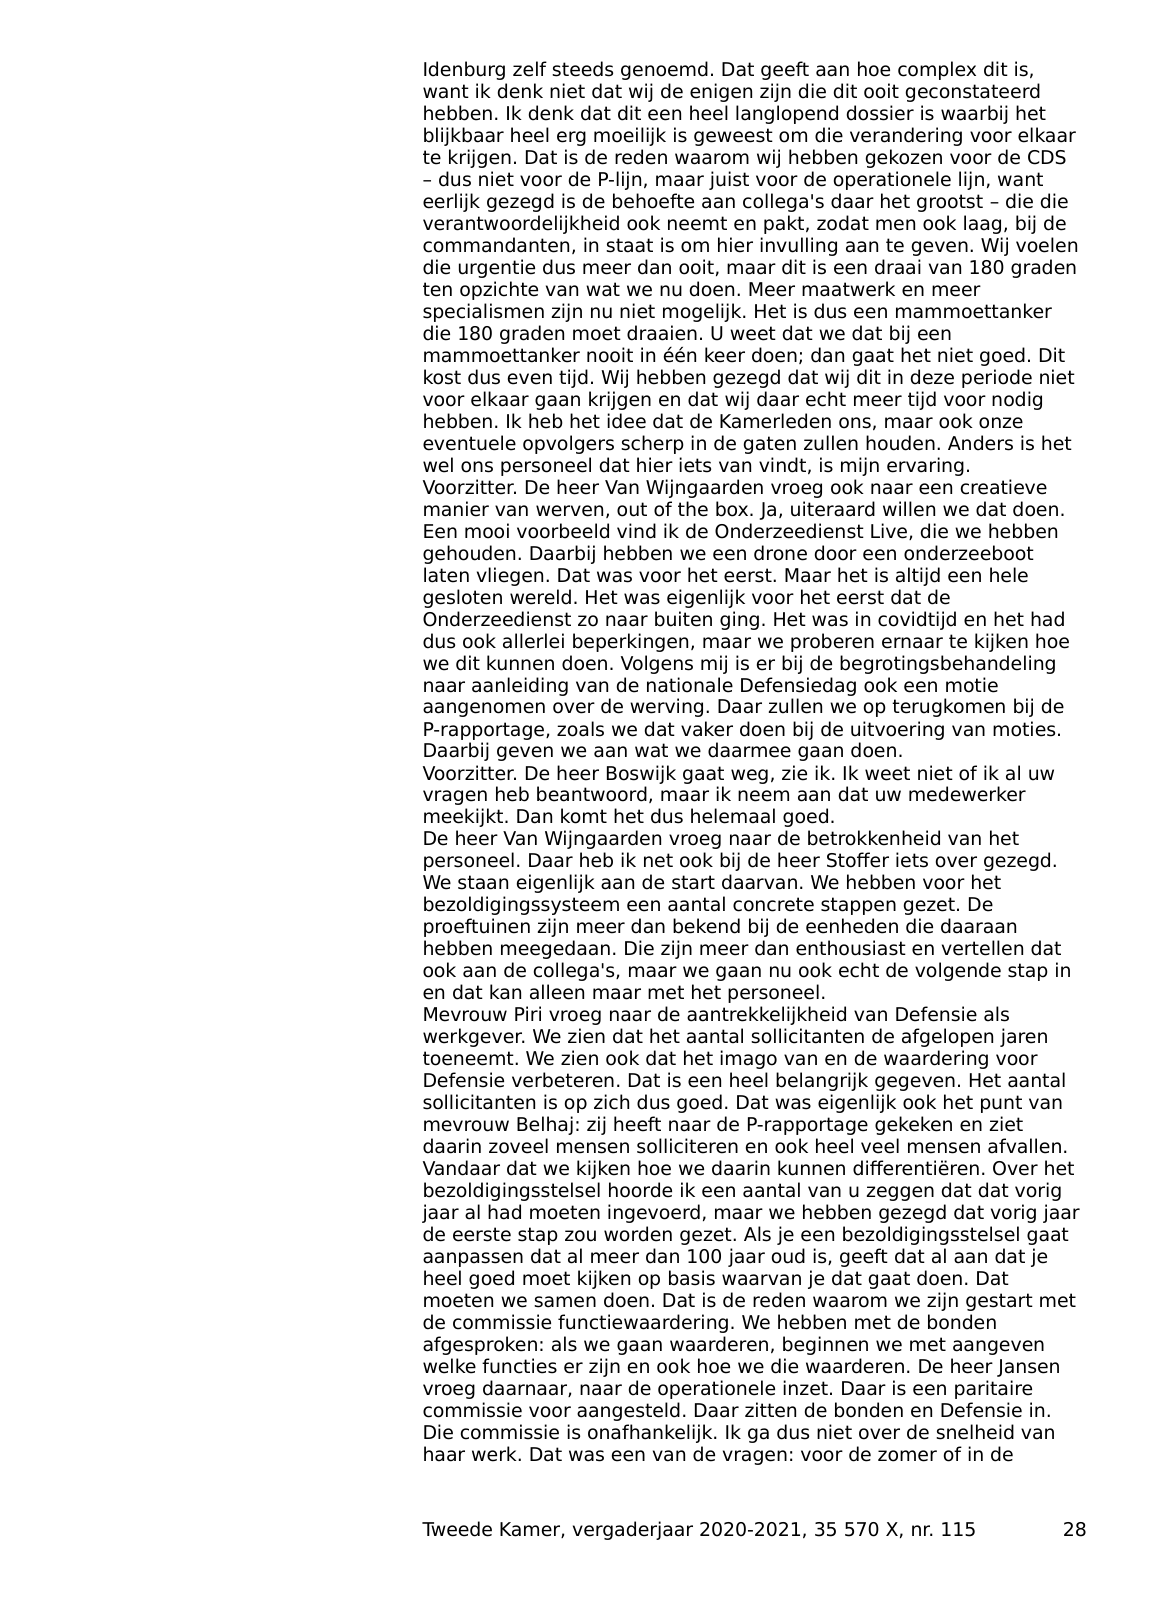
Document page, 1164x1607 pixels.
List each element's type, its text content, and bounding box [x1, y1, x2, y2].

text Mevrouw Piri vroeg naar de aantrekkelijkheid van Defensie als werkgever. We zien dat het aantal sollicitanten de afgelopen jaren toeneemt. We zien ook dat het imago van en de waardering voor Defensie verbeteren. Dat is een heel belangrijk gegeven. Het aantal sollicitanten is op zich dus goed. Dat was eigenlijk ook het punt van mevrouw Belhaj: zij heeft naar de P-rapportage gekeken en ziet daarin zoveel mensen solliciteren en ook heel veel mensen afvallen. Vandaar dat we kijken hoe we daarin kunnen differentiëren. Over het bezoldigingsstelsel hoorde ik een aantal van u zeggen dat dat vorig jaar al had moeten ingevoerd, maar we hebben gezegd dat vorig jaar de eerste stap zou worden gezet. Als je een bezoldigingsstelsel gaat aanpassen dat al meer dan 100 jaar oud is, geeft dat al aan dat je heel goed moet kijken op basis waarvan je dat gaat doen. Dat moeten we samen doen. Dat is de reden waarom we zijn gestart met de commissie functiewaardering. We hebben met de bonden afgesproken: als we gaan waarderen, beginnen we met aangeven welke functies er zijn en ook hoe we die waarderen. De heer Jansen vroeg daarnaar, naar de operationele inzet. Daar is een paritaire commissie voor aangesteld. Daar zitten de bonden en Defensie in. Die commissie is onafhankelijk. Ik ga dus niet over de snelheid van haar werk. Dat was een van de vragen: voor de zomer of in de [422, 1004, 1087, 1466]
text De heer Van Wijngaarden vroeg naar de betrokkenheid van het personeel. Daar heb ik net ook bij de heer Stoffer iets over gezegd. We staan eigenlijk aan de start daarvan. We hebben voor het bezoldigingssysteem een aantal concrete stappen gezet. De proeftuinen zijn meer dan bekend bij de eenheden die daaraan hebben meegedaan. Die zijn meer dan enthousiast en vertellen dat ook aan de collega's, maar we gaan nu ook echt de volgende stap in en dat kan alleen maar met het personeel. [422, 828, 1087, 1004]
text Idenburg zelf steeds genoemd. Dat geeft aan hoe complex dit is, want ik denk niet dat wij de enigen zijn die dit ooit geconstateerd hebben. Ik denk dat dit een heel langlopend dossier is waarbij het blijkbaar heel erg moeilijk is geweest om die verandering voor elkaar te krijgen. Dat is de reden waarom wij hebben gekozen voor de CDS – dus niet voor de P-lijn, maar juist voor de operationele lijn, want eerlijk gezegd is de behoefte aan collega's daar het grootst – die die verantwoordelijkheid ook neemt en pakt, zodat men ook laag, bij de commandanten, in staat is om hier invulling aan te geven. Wij voelen die urgentie dus meer dan ooit, maar dit is een draai van 180 graden ten opzichte van wat we nu doen. Meer maatwerk en meer specialismen zijn nu niet mogelijk. Het is dus een mammoettanker die 180 graden moet draaien. U weet dat we dat bij een mammoettanker nooit in één keer doen; dan gaat het niet goed. Dit kost dus even tijd. Wij hebben gezegd dat wij dit in deze periode niet voor elkaar gaan krijgen en dat wij daar echt meer tijd voor nodig hebben. Ik heb het idee dat de Kamerleden ons, maar ook onze eventuele opvolgers scherp in de gaten zullen houden. Anders is het wel ons personeel dat hier iets van vindt, is mijn ervaring. [422, 59, 1087, 477]
text Voorzitter. De heer Van Wijngaarden vroeg ook naar een creatieve manier van werven, out of the box. Ja, uiteraard willen we dat doen. Een mooi voorbeeld vind ik de Onderzeedienst Live, die we hebben gehouden. Daarbij hebben we een drone door een onderzeeboot laten vliegen. Dat was voor het eerst. Maar het is altijd een hele gesloten wereld. Het was eigenlijk voor het eerst dat de Onderzeedienst zo naar buiten ging. Het was in covidtijd en het had dus ook allerlei beperkingen, maar we proberen ernaar te kijken hoe we dit kunnen doen. Volgens mij is er bij de begrotingsbehandeling naar aanleiding van de nationale Defensiedag ook een motie aangenomen over de werving. Daar zullen we op terugkomen bij de P-rapportage, zoals we dat vaker doen bij de uitvoering van moties. Daarbij geven we aan wat we daarmee gaan doen. [422, 477, 1087, 762]
text Voorzitter. De heer Boswijk gaat weg, zie ik. Ik weet niet of ik al uw vragen heb beantwoord, maar ik neem aan dat uw medewerker meekijkt. Dan komt het dus helemaal goed. [422, 762, 1087, 828]
